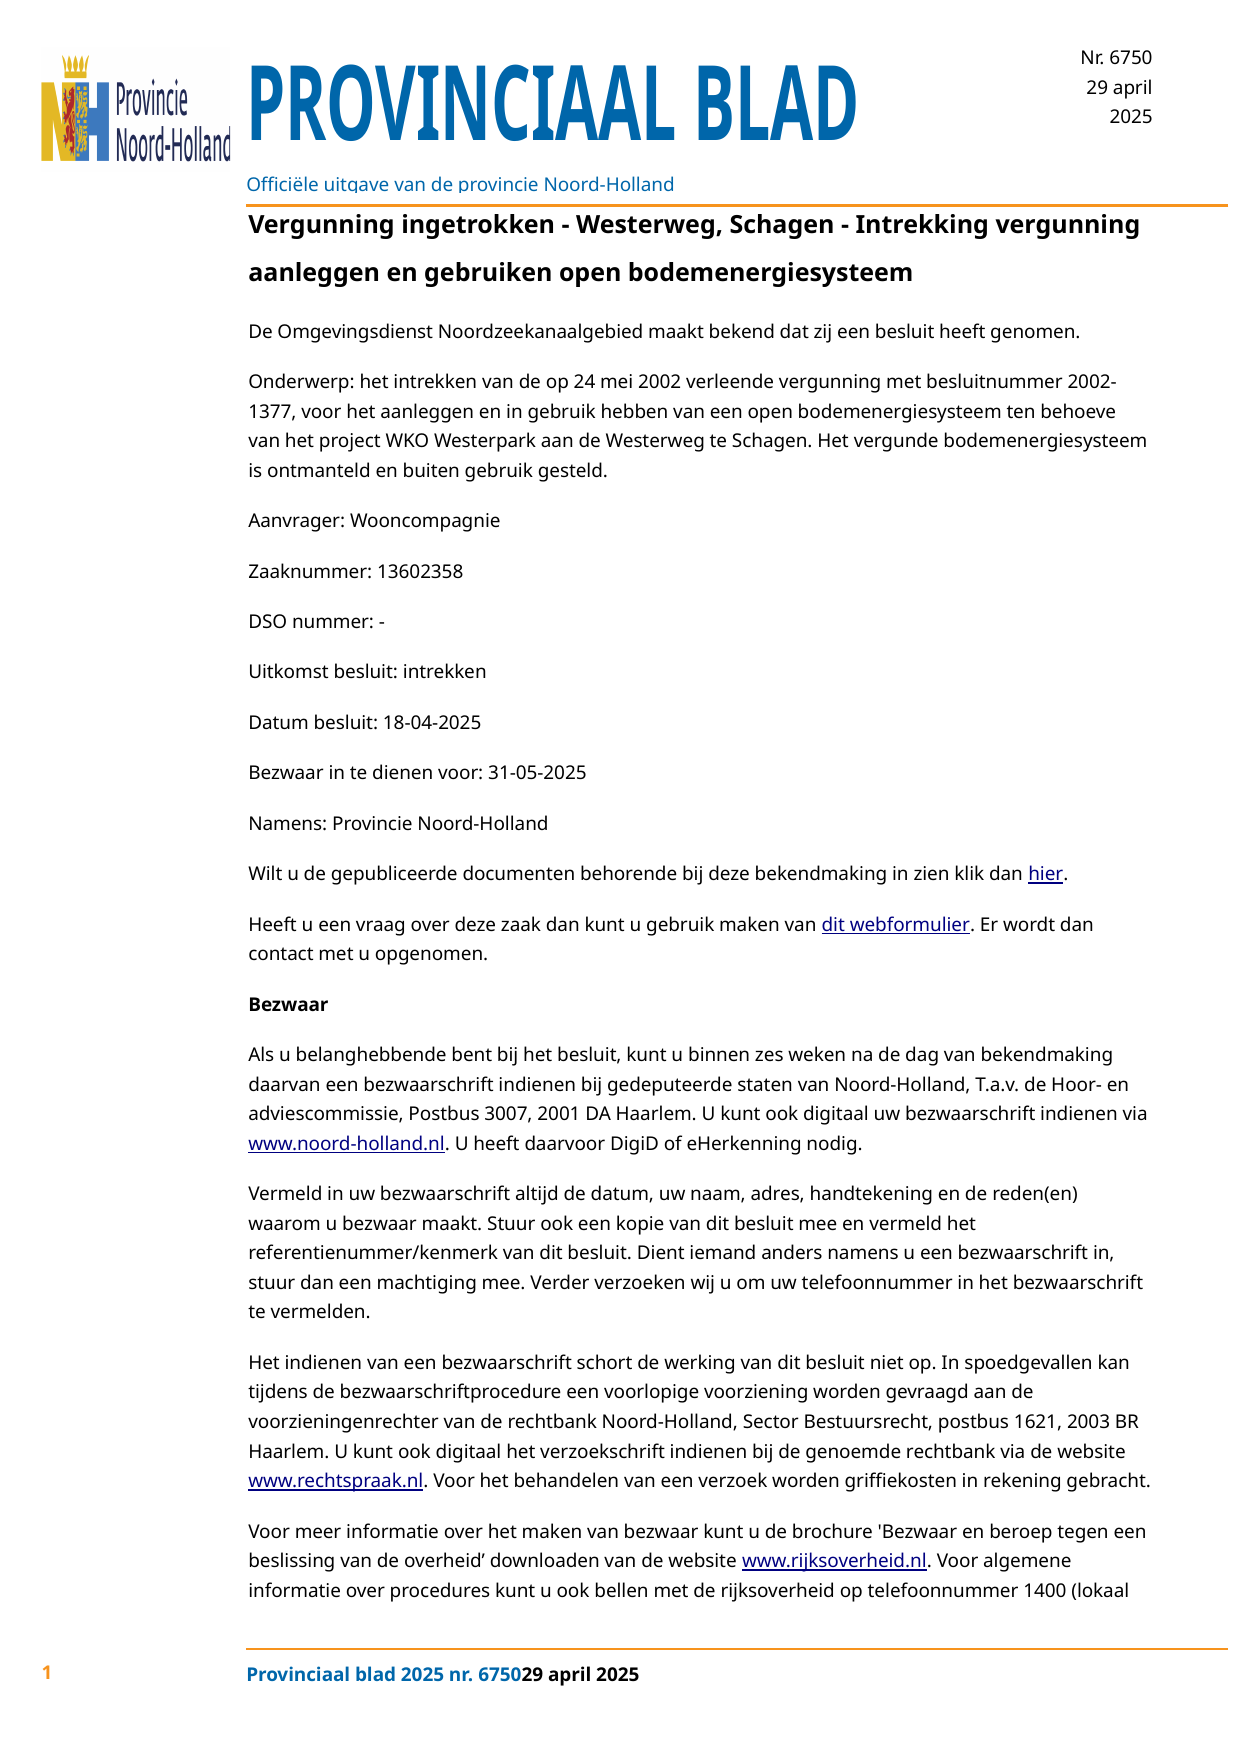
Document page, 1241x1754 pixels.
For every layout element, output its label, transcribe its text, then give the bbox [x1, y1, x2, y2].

text Voor meer informatie over het maken van bezwaar kunt u de brochure 'Bezwaar en beroep tegen een beslissing van de overheid’ downloaden van de website www.rijksoverheid.nl. Voor algemene informatie over procedures kunt u ook bellen met de rijksoverheid op telefoonnummer 1400 (lokaal [248, 1518, 1152, 1603]
text DSO nummer: - [248, 608, 1152, 634]
picture [41, 47, 231, 172]
text Bezwaar [248, 991, 1152, 1017]
text Namens: Provincie Noord-Holland [248, 810, 1152, 836]
text Onderwerp: het intrekken van de op 24 mei 2002 verleende vergunning met besluitnummer 2002-1377, voor het aanleggen en in gebruik hebben van een open bodemenergiesysteem ten behoeve van het project WKO Westerpark aan de Westerweg te Schagen. Het vergunde bodemenergiesysteem is ontmanteld en buiten gebruik gesteld. [248, 368, 1152, 483]
text Uitkomst besluit: intrekken [248, 659, 1152, 684]
text Aanvrager: Wooncompagnie [248, 507, 1152, 533]
text Het indienen van een bezwaarschrift schort de werking van dit besluit niet op. In spoedgevallen kan tijdens de bezwaarschriftprocedure een voorlopige voorziening worden gevraagd aan de voorzieningenrechter van de rechtbank Noord-Holland, Sector Bestuursrecht, postbus 1621, 2003 BR Haarlem. U kunt ook digitaal het verzoekschrift indienen bij de genoemde rechtbank via de website www.rechtspraak.nl. Voor het behandelen van een verzoek worden griffiekosten in rekening gebracht. [248, 1349, 1152, 1493]
text Vermeld in uw bezwaarschrift altijd de datum, uw naam, adres, handtekening en de reden(en) waarom u bezwaar maakt. Stuur ook een kopie van dit besluit mee en vermeld het referentienummer/kenmerk van dit besluit. Dient iemand anders namens u een bezwaarschrift in, stuur dan een machtiging mee. Verder verzoeken wij u om uw telefoonnummer in het bezwaarschrift te vermelden. [248, 1180, 1152, 1324]
text Wilt u de gepubliceerde documenten behorende bij deze bekendmaking in zien klik dan hier. [248, 860, 1152, 886]
text Heeft u een vraag over deze zaak dan kunt u gebruik maken van dit webformulier. Er wordt dan contact met u opgenomen. [248, 911, 1152, 966]
text Vergunning ingetrokken - Westerweg, Schagen - Intrekking vergunning aanleggen en gebruiken open bodemenergiesysteem [248, 207, 1152, 288]
text De Omgevingsdienst Noordzeekanaalgebied maakt bekend dat zij een besluit heeft genomen. [248, 318, 1152, 344]
text Datum besluit: 18-04-2025 [248, 709, 1152, 735]
text Bezwaar in te dienen voor: 31-05-2025 [248, 759, 1152, 785]
text Als u belanghebbende bent bij het besluit, kunt u binnen zes weken na de dag van bekendmaking daarvan een bezwaarschrift indienen bij gedeputeerde staten van Noord-Holland, T.a.v. de Hoor- en adviescommissie, Postbus 3007, 2001 DA Haarlem. U kunt ook digitaal uw bezwaarschrift indienen via www.noord-holland.nl. U heeft daarvoor DigiD of eHerkenning nodig. [248, 1041, 1152, 1156]
text Zaaknummer: 13602358 [248, 558, 1152, 584]
